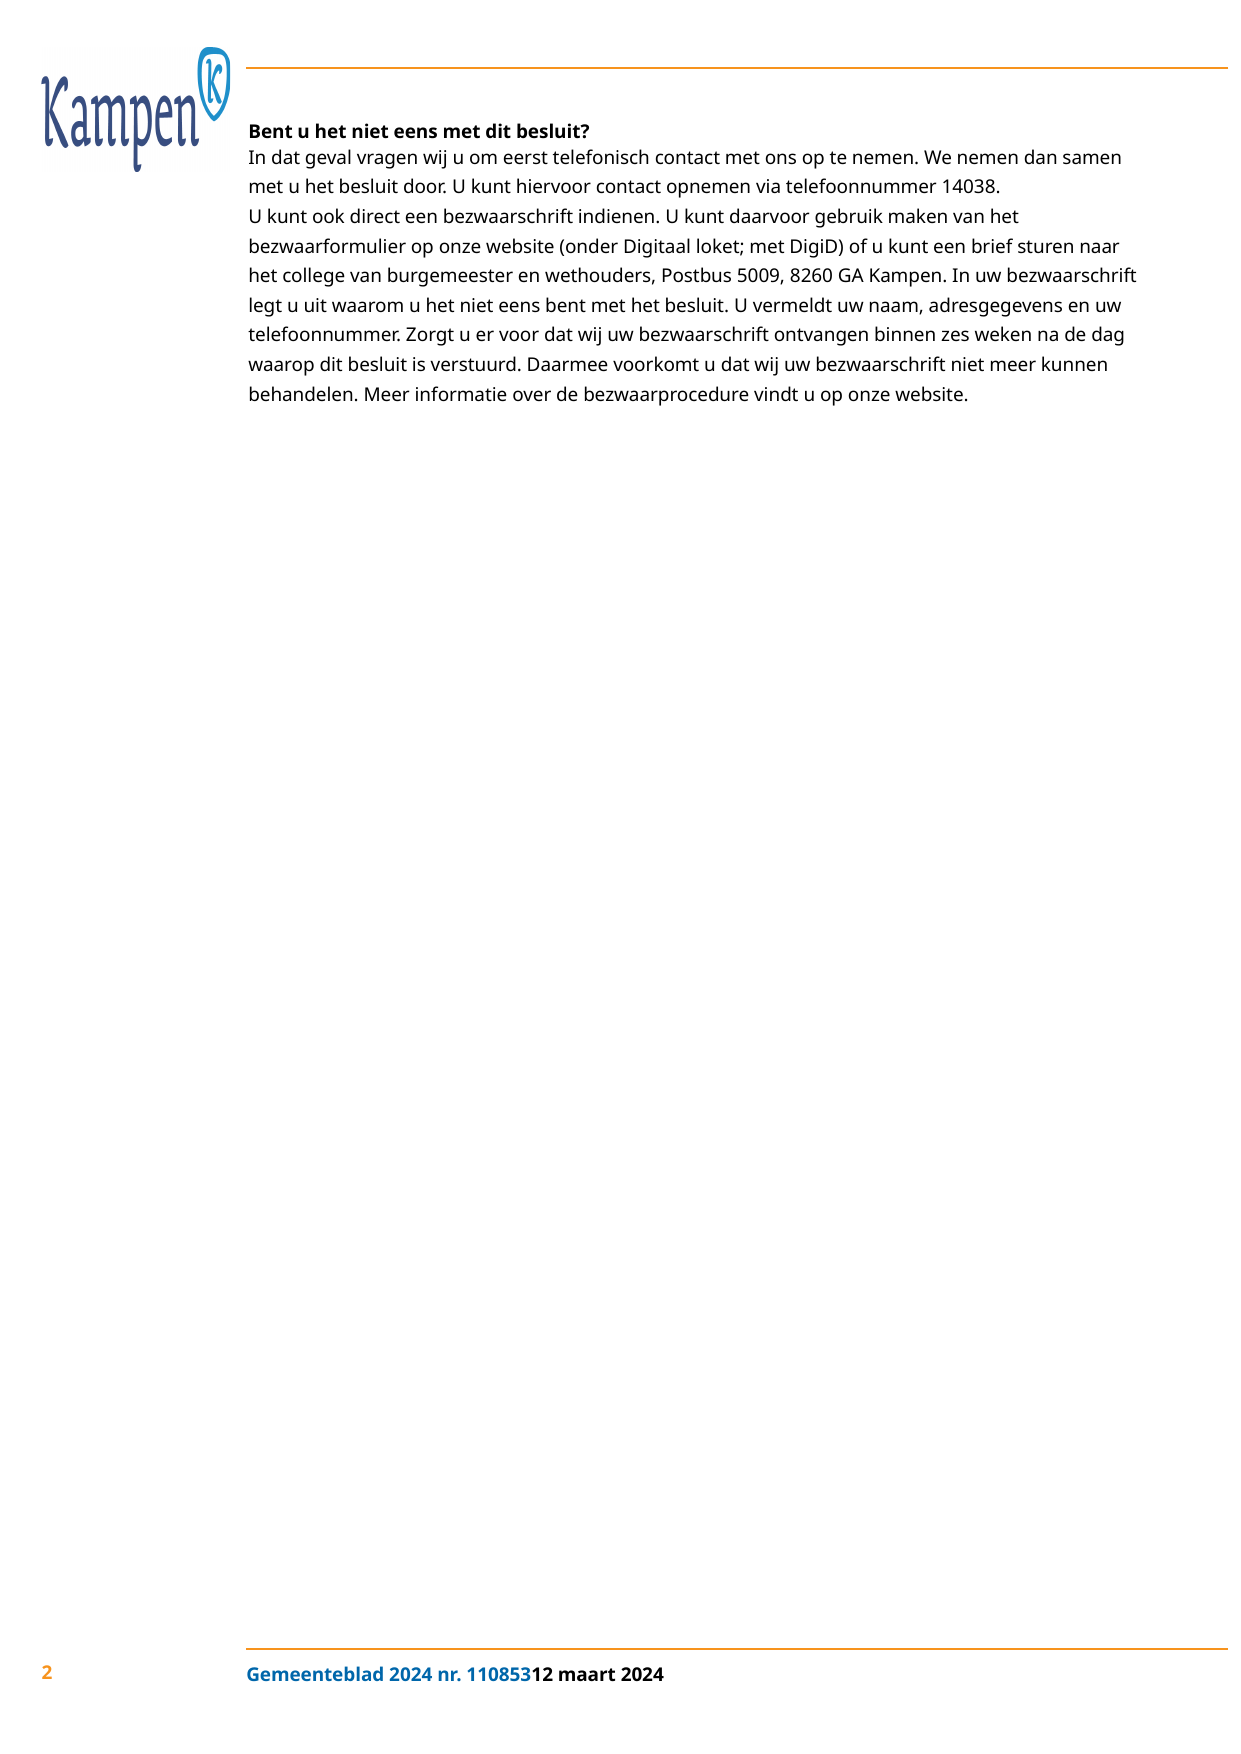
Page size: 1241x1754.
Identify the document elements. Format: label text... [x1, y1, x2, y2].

picture [41, 47, 231, 172]
text In dat geval vragen wij u om eerst telefonisch contact met ons op te nemen. We nemen dan samen met u het besluit door. U kunt hiervoor contact opnemen via telefoonnummer 14038. [248, 144, 1152, 199]
text Bent u het niet eens met dit besluit? [248, 116, 1152, 144]
text U kunt ook direct een bezwaarschrift indienen. U kunt daarvoor gebruik maken van het bezwaarformulier op onze website (onder Digitaal loket; met DigiD) of u kunt een brief sturen naar het college van burgemeester en wethouders, Postbus 5009, 8260 GA Kampen. In uw bezwaarschrift legt u uit waarom u het niet eens bent met het besluit. U vermeldt uw naam, adresgegevens en uw telefoonnummer. Zorgt u er voor dat wij uw bezwaarschrift ontvangen binnen zes weken na de dag waarop dit besluit is verstuurd. Daarmee voorkomt u dat wij uw bezwaarschrift niet meer kunnen behandelen. Meer informatie over de bezwaarprocedure vindt u op onze website. [248, 203, 1152, 407]
